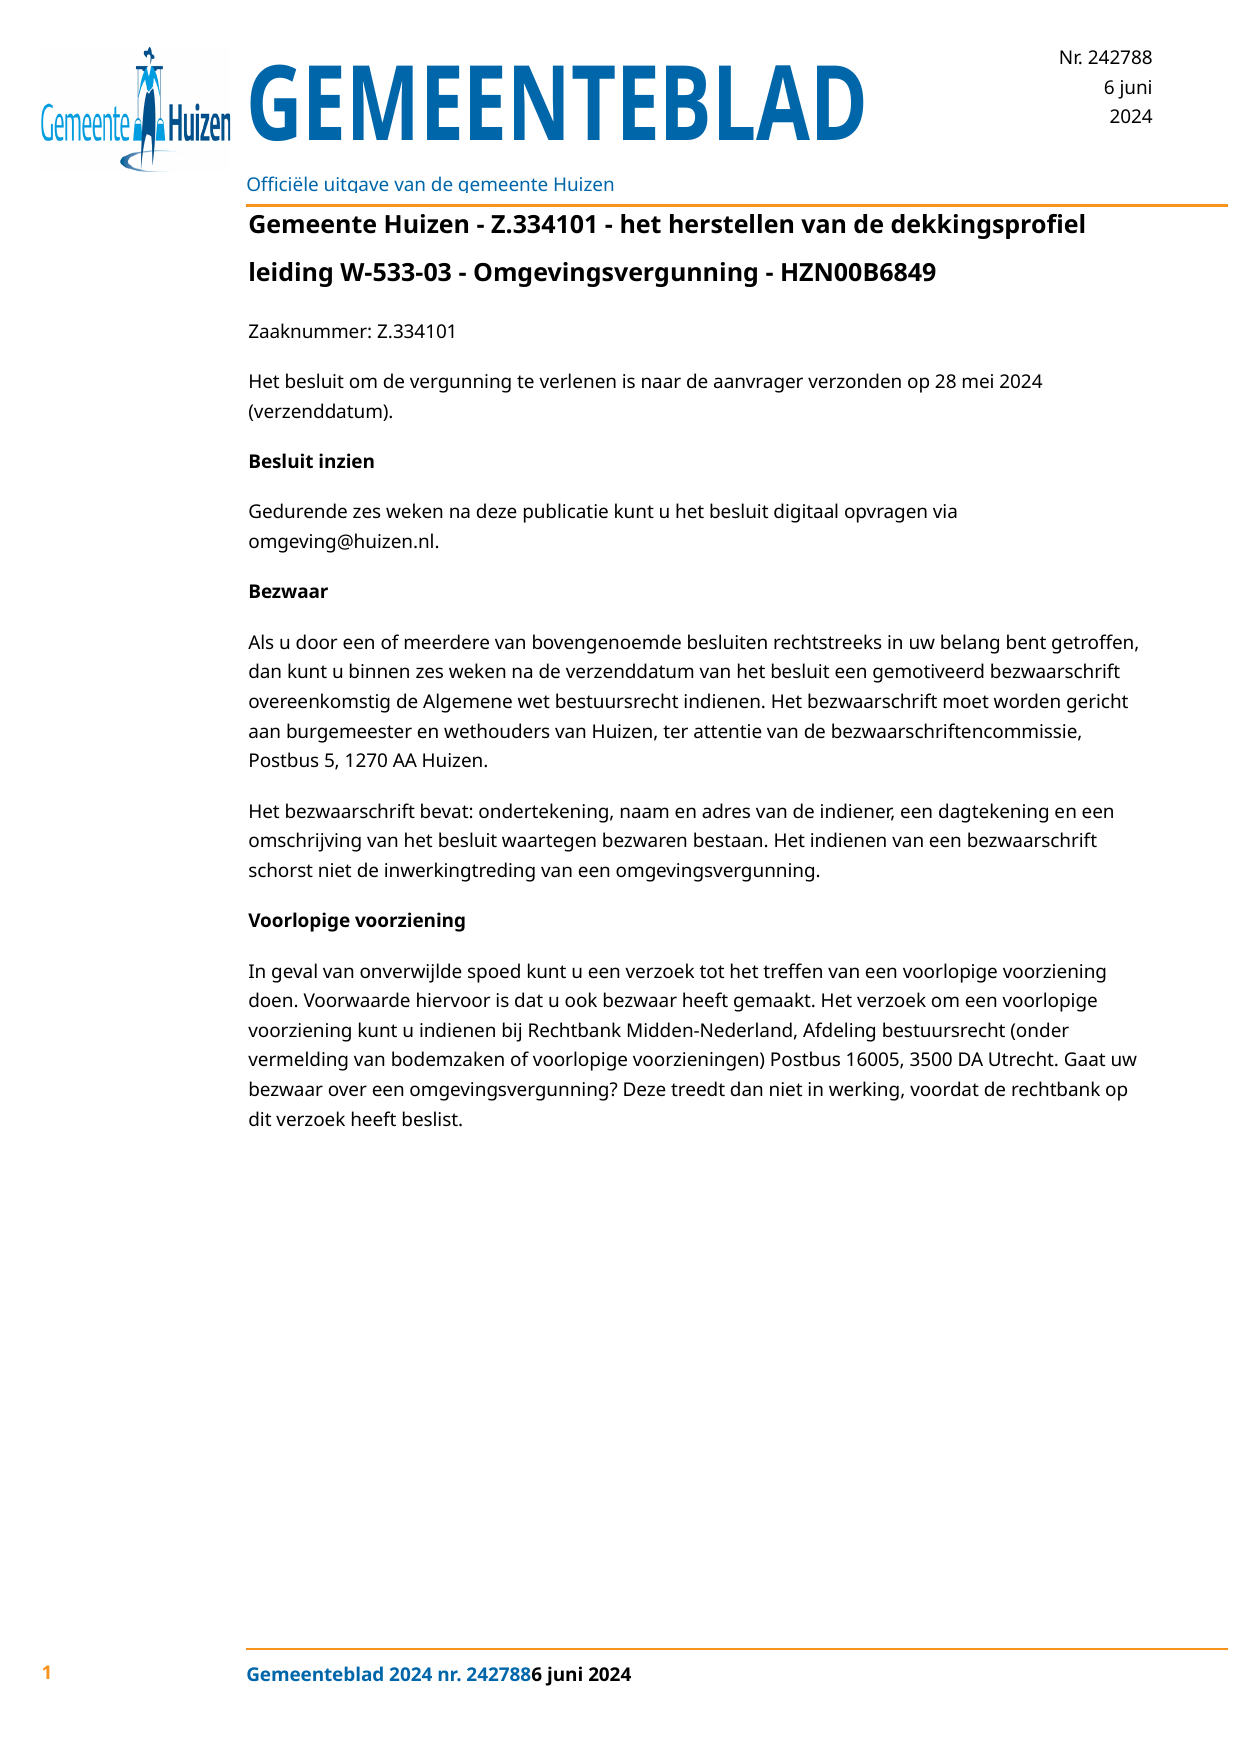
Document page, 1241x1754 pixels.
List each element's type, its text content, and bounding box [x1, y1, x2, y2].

text Gemeente Huizen - Z.334101 - het herstellen van de dekkingsprofiel leiding W-533-03 - Omgevingsvergunning - HZN00B6849 [248, 207, 1152, 288]
text Besluit inzien [248, 448, 1152, 474]
picture [41, 47, 231, 172]
text Bezwaar [248, 579, 1152, 604]
text Zaaknummer: Z.334101 [248, 318, 1152, 344]
text Als u door een of meerdere van bovengenoemde besluiten rechtstreeks in uw belang bent getroffen, dan kunt u binnen zes weken na de verzenddatum van het besluit een gemotiveerd bezwaarschrift overeenkomstig de Algemene wet bestuursrecht indienen. Het bezwaarschrift moet worden gericht aan burgemeester en wethouders van Huizen, ter attentie van de bezwaarschriftencommissie, Postbus 5, 1270 AA Huizen. [248, 629, 1152, 773]
text Het besluit om de vergunning te verlenen is naar de aanvrager verzonden op 28 mei 2024 (verzenddatum). [248, 368, 1152, 424]
text Voorlopige voorziening [248, 907, 1152, 933]
text In geval van onverwijlde spoed kunt u een verzoek tot het treffen van een voorlopige voorziening doen. Voorwaarde hiervoor is dat u ook bezwaar heeft gemaakt. Het verzoek om een voorlopige voorziening kunt u indienen bij Rechtbank Midden-Nederland, Afdeling bestuursrecht (onder vermelding van bodemzaken of voorlopige voorzieningen) Postbus 16005, 3500 DA Utrecht. Gaat uw bezwaar over een omgevingsvergunning? Deze treedt dan niet in werking, voordat de rechtbank op dit verzoek heeft beslist. [248, 958, 1152, 1132]
text Het bezwaarschrift bevat: ondertekening, naam en adres van de indiener, een dagtekening en een omschrijving van het besluit waartegen bezwaren bestaan. Het indienen van een bezwaarschrift schorst niet de inwerkingtreding van een omgevingsvergunning. [248, 798, 1152, 883]
text Gedurende zes weken na deze publicatie kunt u het besluit digitaal opvragen via omgeving@huizen.nl. [248, 499, 1152, 554]
